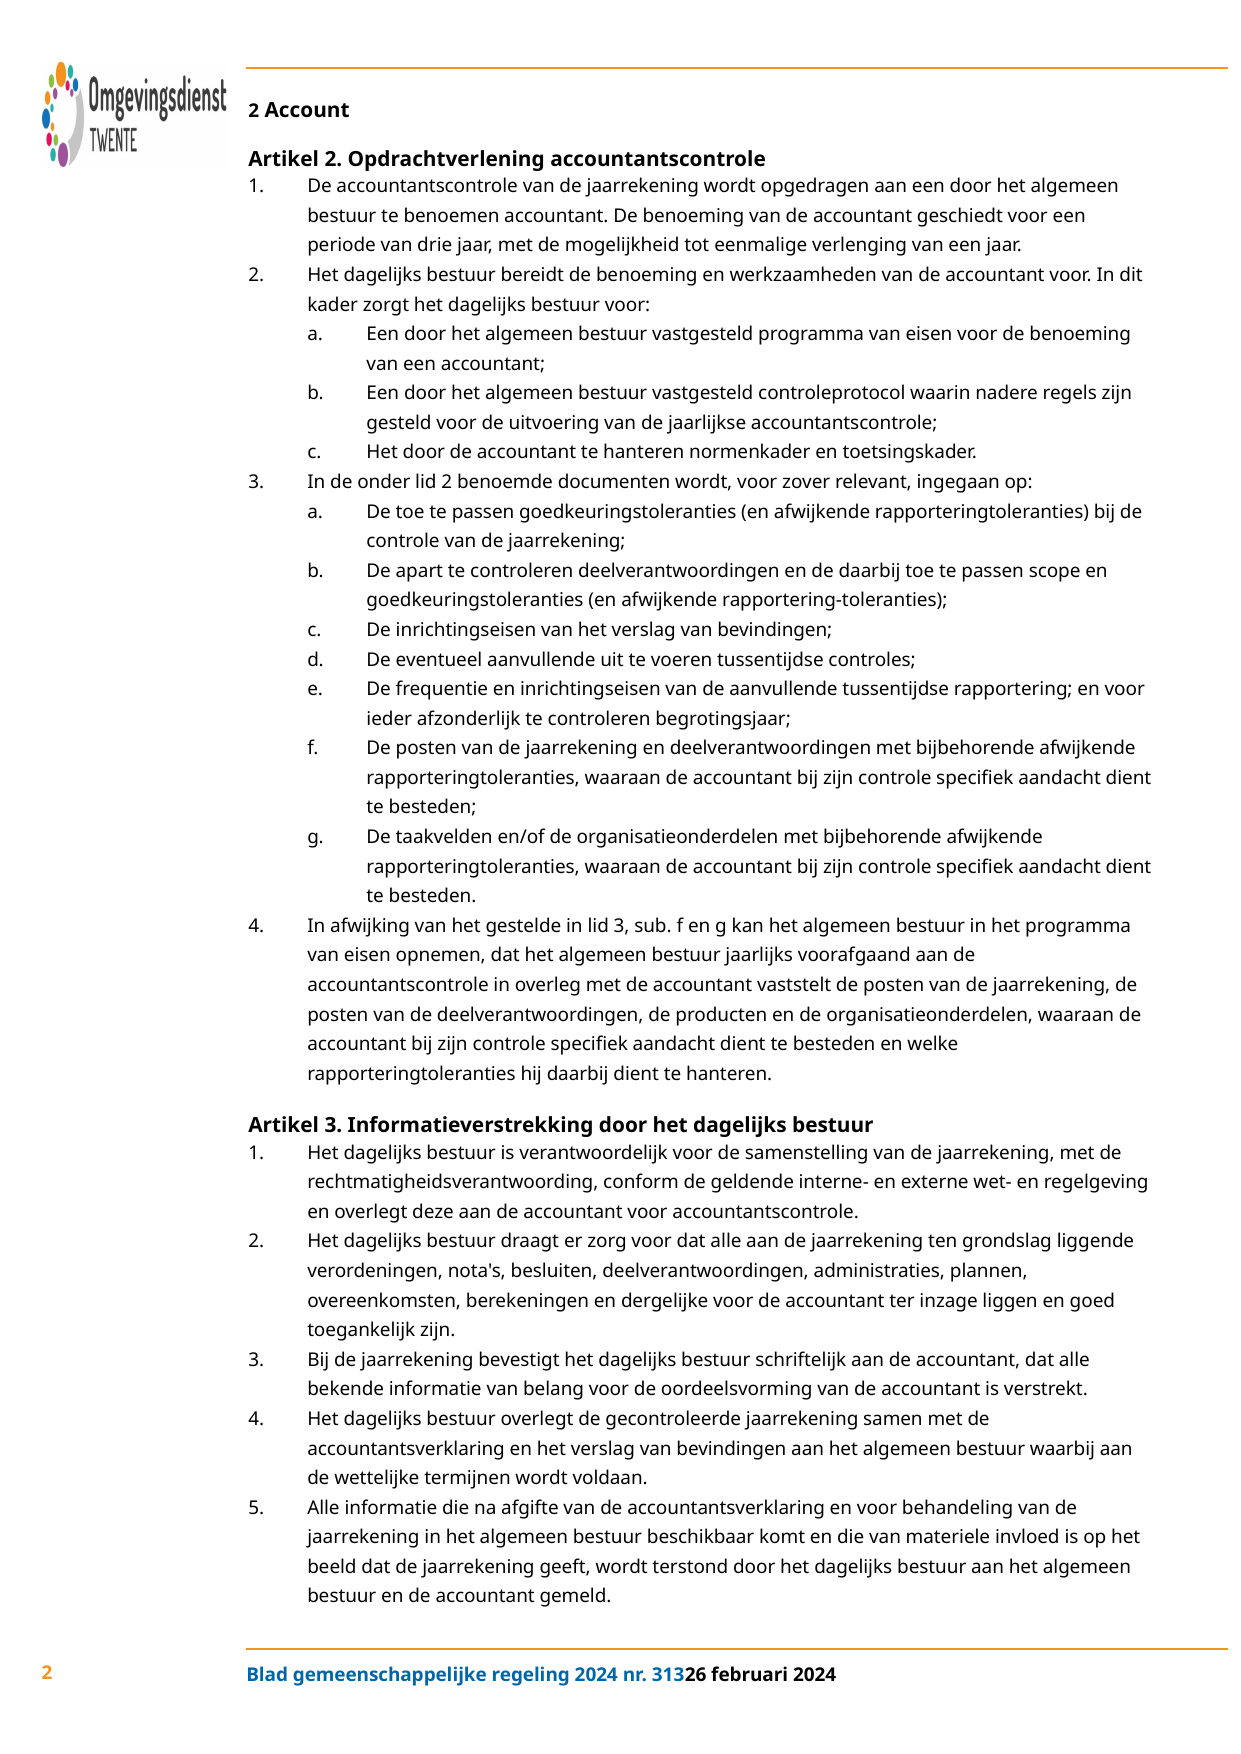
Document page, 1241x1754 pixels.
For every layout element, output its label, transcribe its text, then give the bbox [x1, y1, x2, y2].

list De frequentie en inrichtingseisen van de aanvullende tussentijdse rapportering; en voor ieder afzonderlijk te controleren begrotingsjaar; [307, 675, 1152, 731]
list De posten van de jaarrekening en deelverantwoordingen met bijbehorende afwijkende rapporteringtoleranties, waaraan de accountant bij zijn controle specifiek aandacht dient te besteden; [307, 734, 1152, 819]
list Het dagelijks bestuur is verantwoordelijk voor de samenstelling van de jaarrekening, met de rechtmatigheidsverantwoording, conform de geldende interne- en externe wet- en regelgeving en overlegt deze aan de accountant voor accountantscontrole. [248, 1139, 1152, 1224]
list Het dagelijks bestuur draagt er zorg voor dat alle aan de jaarrekening ten grondslag liggende verordeningen, nota's, besluiten, deelverantwoordingen, administraties, plannen, overeenkomsten, berekeningen en dergelijke voor de accountant ter inzage liggen en goed toegankelijk zijn. [248, 1228, 1152, 1342]
picture [41, 47, 231, 172]
text 2 Account [248, 95, 1152, 123]
list Een door het algemeen bestuur vastgesteld controleprotocol waarin nadere regels zijn gesteld voor de uitvoering van de jaarlijkse accountantscontrole; [307, 379, 1152, 435]
list De eventueel aanvullende uit te voeren tussentijdse controles; [307, 646, 1152, 672]
list Alle informatie die na afgifte van de accountantsverklaring en voor behandeling van de jaarrekening in het algemeen bestuur beschikbaar komt en die van materiele invloed is op het beeld dat de jaarrekening geeft, wordt terstond door het dagelijks bestuur aan het algemeen bestuur en de accountant gemeld. [248, 1494, 1152, 1608]
list Bij de jaarrekening bevestigt het dagelijks bestuur schriftelijk aan de accountant, dat alle bekende informatie van belang voor de oordeelsvorming van de accountant is verstrekt. [248, 1346, 1152, 1401]
list Het door de accountant te hanteren normenkader en toetsingskader. [307, 439, 1152, 464]
list De inrichtingseisen van het verslag van bevindingen; [307, 616, 1152, 642]
list De taakvelden en/of de organisatieonderdelen met bijbehorende afwijkende rapporteringtoleranties, waaraan de accountant bij zijn controle specifiek aandacht dient te besteden. [307, 823, 1152, 908]
text Artikel 3. Informatieverstrekking door het dagelijks bestuur [248, 1110, 1152, 1139]
list Het dagelijks bestuur bereidt de benoeming en werkzaamheden van de accountant voor. In dit kader zorgt het dagelijks bestuur voor: [248, 261, 1152, 317]
text Artikel 2. Opdrachtverlening accountantscontrole [248, 144, 1152, 172]
list In afwijking van het gestelde in lid 3, sub. f en g kan het algemeen bestuur in het programma van eisen opnemen, dat het algemeen bestuur jaarlijks voorafgaand aan de accountantscontrole in overleg met de accountant vaststelt de posten van de jaarrekening, de posten van de deelverantwoordingen, de producten en de organisatieonderdelen, waaraan de accountant bij zijn controle specifiek aandacht dient te besteden en welke rapporteringtoleranties hij daarbij dient te hanteren. [248, 912, 1152, 1086]
list Een door het algemeen bestuur vastgesteld programma van eisen voor de benoeming van een accountant; [307, 320, 1152, 376]
list In de onder lid 2 benoemde documenten wordt, voor zover relevant, ingegaan op: [248, 468, 1152, 494]
list Het dagelijks bestuur overlegt de gecontroleerde jaarrekening samen met de accountantsverklaring en het verslag van bevindingen aan het algemeen bestuur waarbij aan de wettelijke termijnen wordt voldaan. [248, 1405, 1152, 1490]
list De apart te controleren deelverantwoordingen en de daarbij toe te passen scope en goedkeuringstoleranties (en afwijkende rapportering-toleranties); [307, 557, 1152, 612]
list De toe te passen goedkeuringstoleranties (en afwijkende rapporteringtoleranties) bij de controle van de jaarrekening; [307, 498, 1152, 553]
list De accountantscontrole van de jaarrekening wordt opgedragen aan een door het algemeen bestuur te benoemen accountant. De benoeming van de accountant geschiedt voor een periode van drie jaar, met de mogelijkheid tot eenmalige verlenging van een jaar. [248, 172, 1152, 257]
